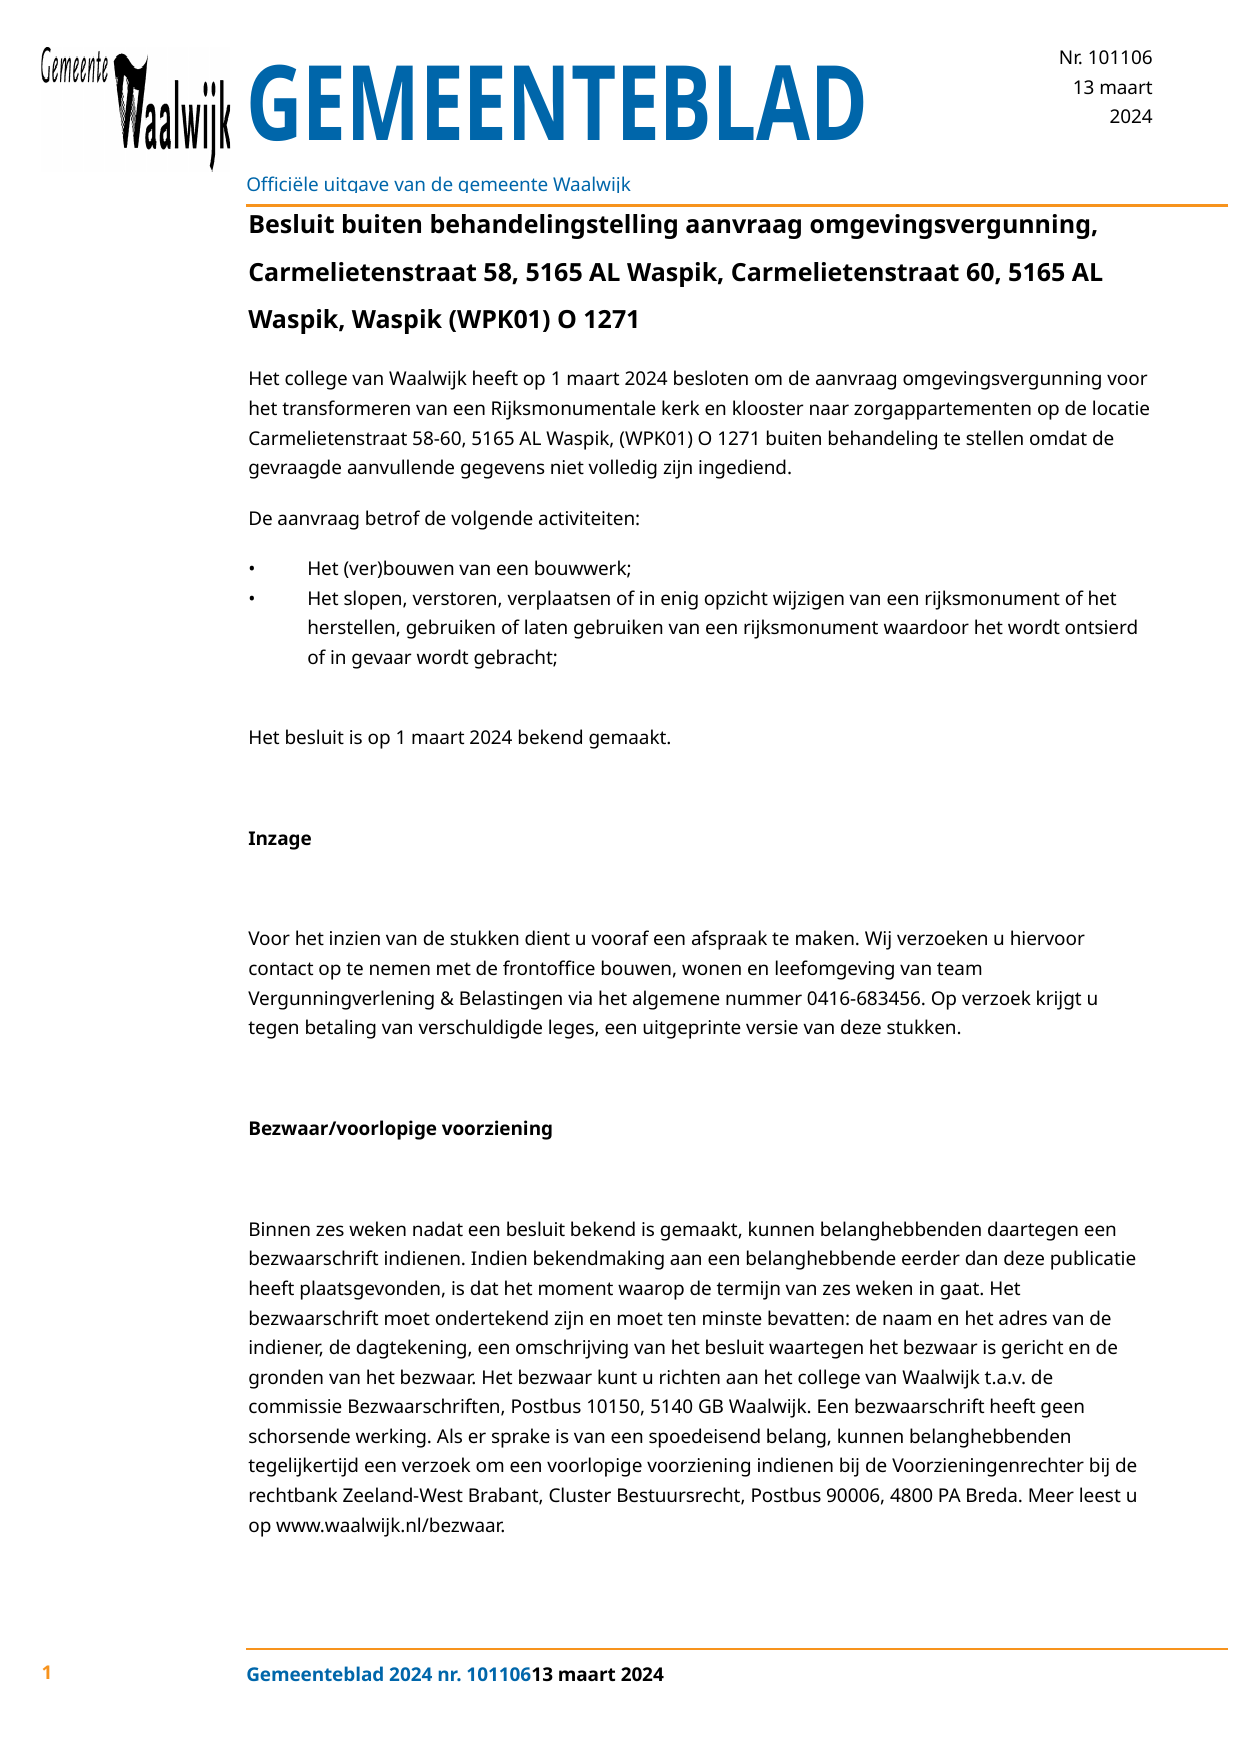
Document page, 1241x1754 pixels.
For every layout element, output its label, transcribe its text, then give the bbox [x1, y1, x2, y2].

text Voor het inzien van de stukken dient u vooraf een afspraak te maken. Wij verzoeken u hiervoor contact op te nemen met de frontoffice bouwen, wonen en leefomgeving van team Vergunningverlening & Belastingen via het algemene nummer 0416-683456. Op verzoek krijgt u tegen betaling van verschuldigde leges, een uitgeprinte versie van deze stukken. [248, 926, 1152, 1040]
text Binnen zes weken nadat een besluit bekend is gemaakt, kunnen belanghebbenden daartegen een bezwaarschrift indienen. Indien bekendmaking aan een belanghebbende eerder dan deze publicatie heeft plaatsgevonden, is dat het moment waarop de termijn van zes weken in gaat. Het bezwaarschrift moet ondertekend zijn en moet ten minste bevatten: de naam en het adres van de indiener, de dagtekening, een omschrijving van het besluit waartegen het bezwaar is gericht en de gronden van het bezwaar. Het bezwaar kunt u richten aan het college van Waalwijk t.a.v. de commissie Bezwaarschriften, Postbus 10150, 5140 GB Waalwijk. Een bezwaarschrift heeft geen schorsende werking. Als er sprake is van een spoedeisend belang, kunnen belanghebbenden tegelijkertijd een verzoek om een voorlopige voorziening indienen bij de Voorzieningenrechter bij de rechtbank Zeeland-West Brabant, Cluster Bestuursrecht, Postbus 90006, 4800 PA Breda. Meer leest u op www.waalwijk.nl/bezwaar. [248, 1216, 1152, 1537]
list Het (ver)bouwen van een bouwwerk; [248, 555, 1152, 581]
text Het college van Waalwijk heeft op 1 maart 2024 besloten om de aanvraag omgevingsvergunning voor het transformeren van een Rijksmonumentale kerk en klooster naar zorgappartementen op de locatie Carmelietenstraat 58-60, 5165 AL Waspik, (WPK01) O 1271 buiten behandeling te stellen omdat de gevraagde aanvullende gegevens niet volledig zijn ingediend. [248, 366, 1152, 480]
list Het slopen, verstoren, verplaatsen of in enig opzicht wijzigen van een rijksmonument of het herstellen, gebruiken of laten gebruiken van een rijksmonument waardoor het wordt ontsierd of in gevaar wordt gebracht; [248, 585, 1152, 669]
picture [41, 47, 231, 172]
text De aanvraag betrof de volgende activiteiten: [248, 505, 1152, 530]
text Inzage [248, 825, 1152, 850]
text Besluit buiten behandelingstelling aanvraag omgevingsvergunning, Carmelietenstraat 58, 5165 AL Waspik, Carmelietenstraat 60, 5165 AL Waspik, Waspik (WPK01) O 1271 [248, 207, 1152, 336]
text Bezwaar/voorlopige voorziening [248, 1115, 1152, 1141]
text Het besluit is op 1 maart 2024 bekend gemaakt. [248, 724, 1152, 749]
